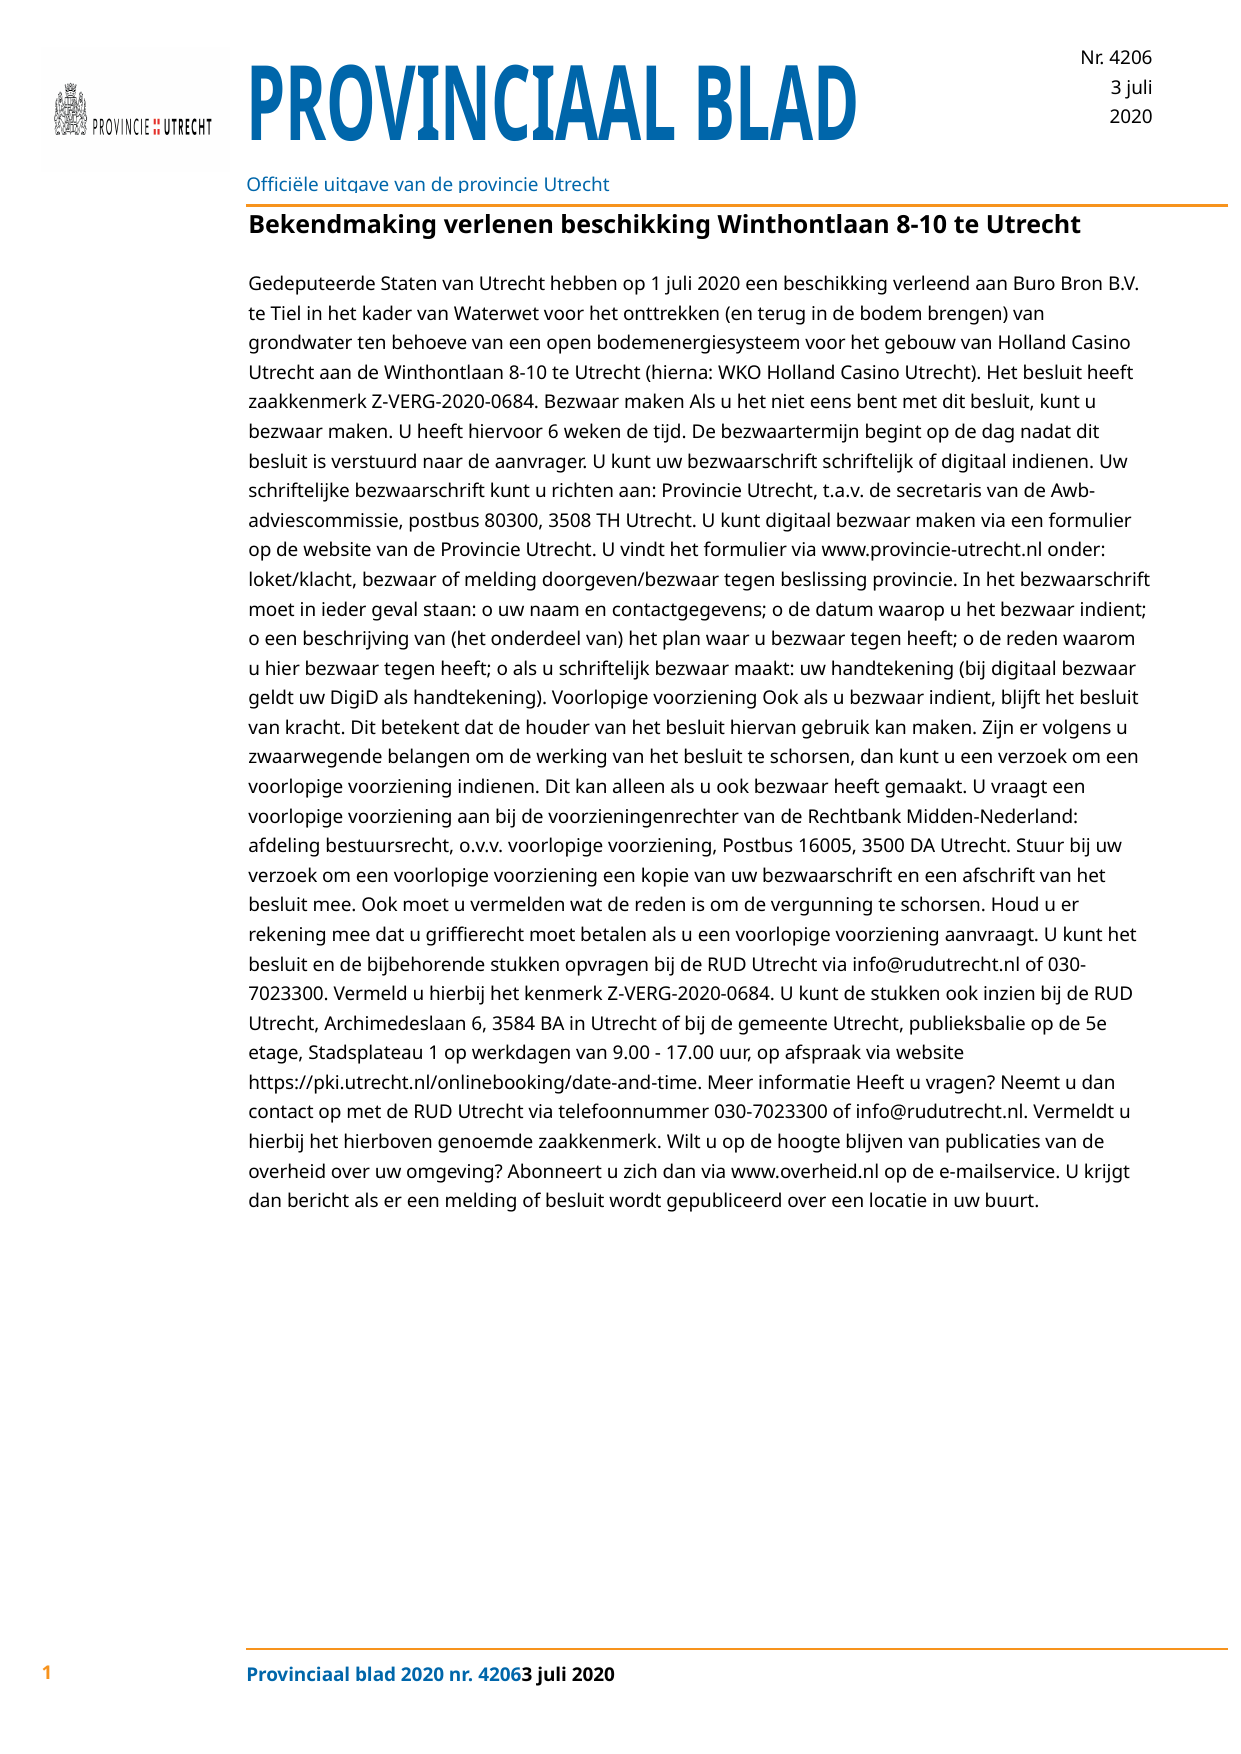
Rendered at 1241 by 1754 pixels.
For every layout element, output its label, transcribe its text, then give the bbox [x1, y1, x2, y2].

picture [41, 47, 231, 172]
text Bekendmaking verlenen beschikking Winthontlaan 8-10 te Utrecht [248, 207, 1152, 241]
text Gedeputeerde Staten van Utrecht hebben op 1 juli 2020 een beschikking verleend aan Buro Bron B.V. te Tiel in het kader van Waterwet voor het onttrekken (en terug in de bodem brengen) van grondwater ten behoeve van een open bodemenergiesysteem voor het gebouw van Holland Casino Utrecht aan de Winthontlaan 8-10 te Utrecht (hierna: WKO Holland Casino Utrecht). Het besluit heeft zaakkenmerk Z-VERG-2020-0684. Bezwaar maken Als u het niet eens bent met dit besluit, kunt u bezwaar maken. U heeft hiervoor 6 weken de tijd. De bezwaartermijn begint op de dag nadat dit besluit is verstuurd naar de aanvrager. U kunt uw bezwaarschrift schriftelijk of digitaal indienen. Uw schriftelijke bezwaarschrift kunt u richten aan: Provincie Utrecht, t.a.v. de secretaris van de Awb-adviescommissie, postbus 80300, 3508 TH Utrecht. U kunt digitaal bezwaar maken via een formulier op de website van de Provincie Utrecht. U vindt het formulier via www.provincie-utrecht.nl onder: loket/klacht, bezwaar of melding doorgeven/bezwaar tegen beslissing provincie. In het bezwaarschrift moet in ieder geval staan: o uw naam en contactgegevens; o de datum waarop u het bezwaar indient; o een beschrijving van (het onderdeel van) het plan waar u bezwaar tegen heeft; o de reden waarom u hier bezwaar tegen heeft; o als u schriftelijk bezwaar maakt: uw handtekening (bij digitaal bezwaar geldt uw DigiD als handtekening). Voorlopige voorziening Ook als u bezwaar indient, blijft het besluit van kracht. Dit betekent dat de houder van het besluit hiervan gebruik kan maken. Zijn er volgens u zwaarwegende belangen om de werking van het besluit te schorsen, dan kunt u een verzoek om een voorlopige voorziening indienen. Dit kan alleen als u ook bezwaar heeft gemaakt. U vraagt een voorlopige voorziening aan bij de voorzieningenrechter van de Rechtbank Midden-Nederland: afdeling bestuursrecht, o.v.v. voorlopige voorziening, Postbus 16005, 3500 DA Utrecht. Stuur bij uw verzoek om een voorlopige voorziening een kopie van uw bezwaarschrift en een afschrift van het besluit mee. Ook moet u vermelden wat de reden is om de vergunning te schorsen. Houd u er rekening mee dat u griffierecht moet betalen als u een voorlopige voorziening aanvraagt. U kunt het besluit en de bijbehorende stukken opvragen bij de RUD Utrecht via info@rudutrecht.nl of 030-7023300. Vermeld u hierbij het kenmerk Z-VERG-2020-0684. U kunt de stukken ook inzien bij de RUD Utrecht, Archimedeslaan 6, 3584 BA in Utrecht of bij de gemeente Utrecht, publieksbalie op de 5e etage, Stadsplateau 1 op werkdagen van 9.00 - 17.00 uur, op afspraak via website https://pki.utrecht.nl/onlinebooking/date-and-time. Meer informatie Heeft u vragen? Neemt u dan contact op met de RUD Utrecht via telefoonnummer 030-7023300 of info@rudutrecht.nl. Vermeldt u hierbij het hierboven genoemde zaakkenmerk. Wilt u op de hoogte blijven van publicaties van de overheid over uw omgeving? Abonneert u zich dan via www.overheid.nl op de e-mailservice. U krijgt dan bericht als er een melding of besluit wordt gepubliceerd over een locatie in uw buurt. [248, 270, 1152, 1213]
